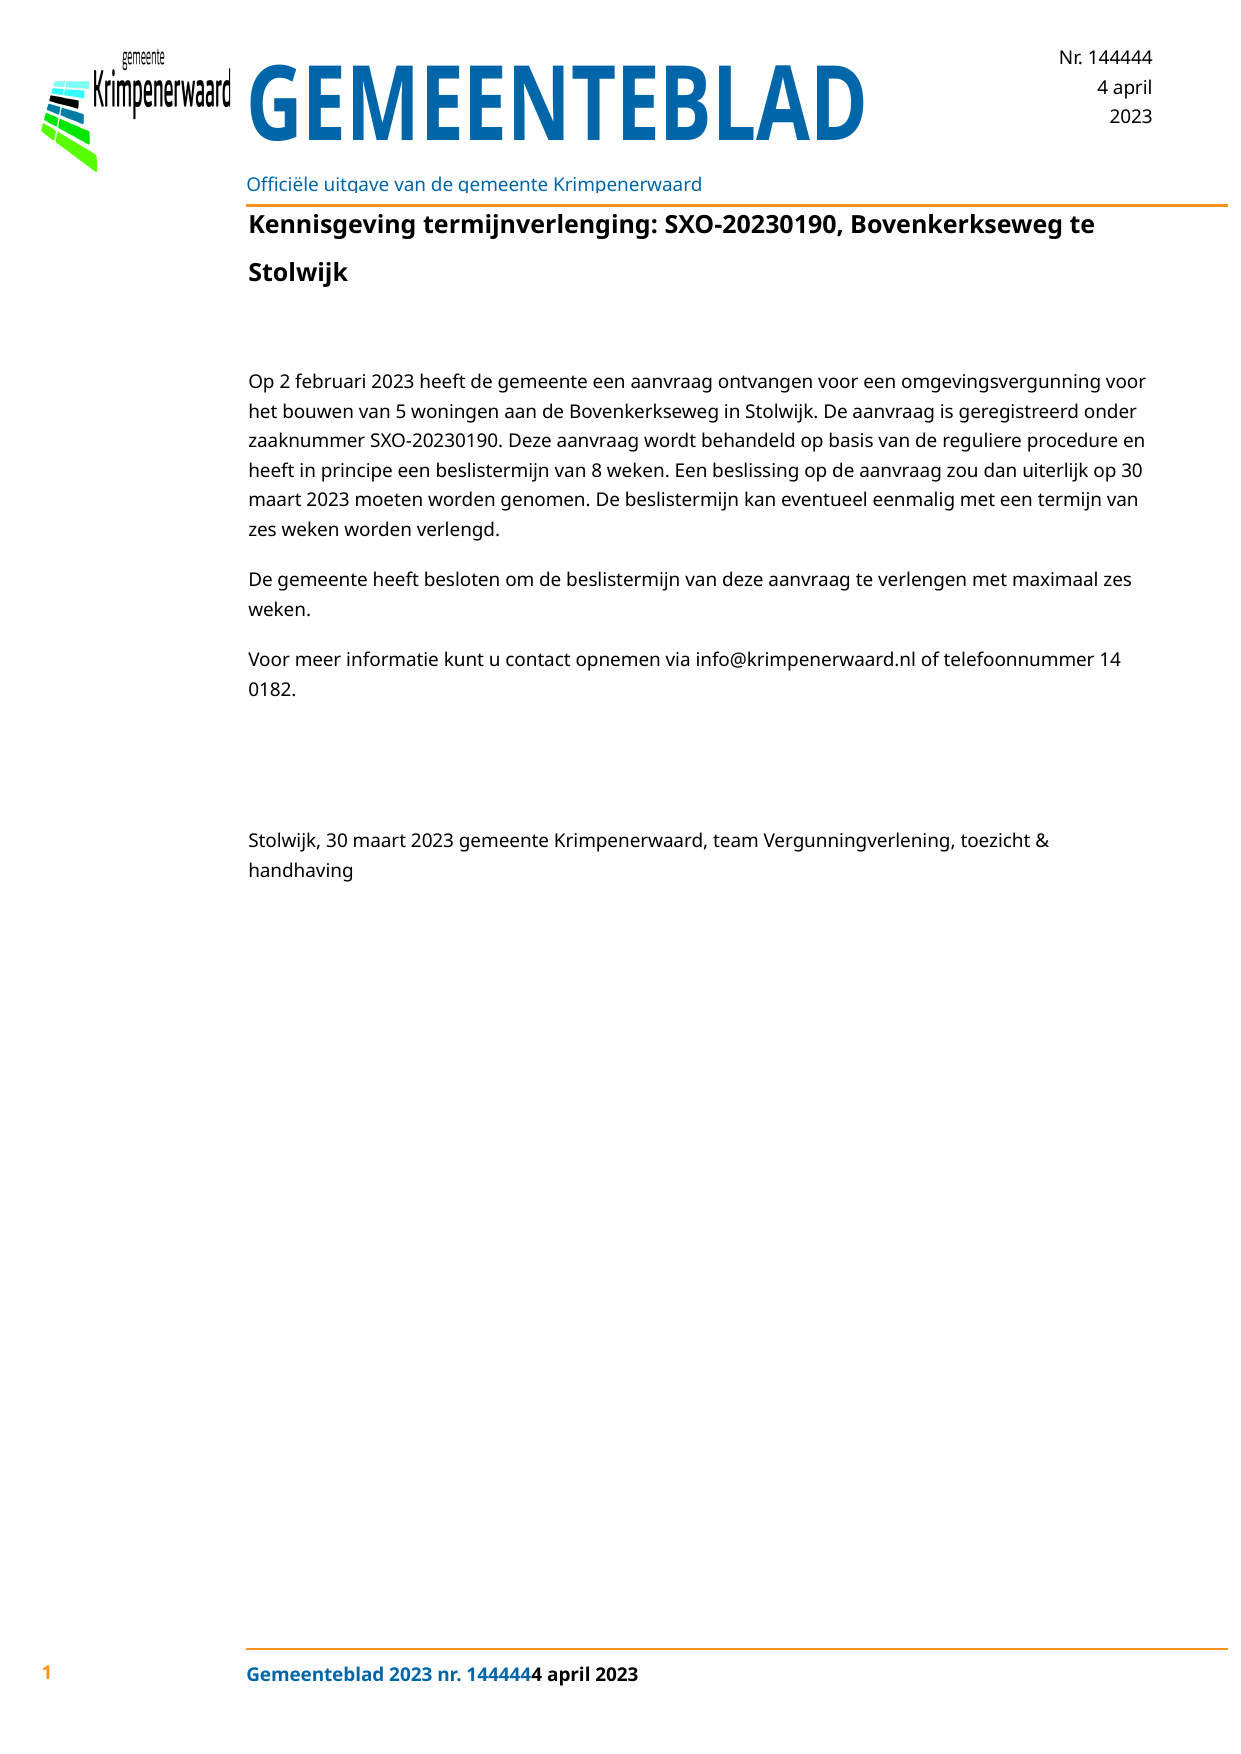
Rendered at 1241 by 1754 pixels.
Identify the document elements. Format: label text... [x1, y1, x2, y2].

picture [41, 47, 231, 172]
text De gemeente heeft besloten om de beslistermijn van deze aanvraag te verlengen met maximaal zes weken. [248, 567, 1152, 622]
text Stolwijk, 30 maart 2023 gemeente Krimpenerwaard, team Vergunningverlening, toezicht & handhaving [248, 827, 1152, 883]
text Op 2 februari 2023 heeft de gemeente een aanvraag ontvangen voor een omgevingsvergunning voor het bouwen van 5 woningen aan de Bovenkerkseweg in Stolwijk. De aanvraag is geregistreerd onder zaaknummer SXO-20230190. Deze aanvraag wordt behandeld op basis van de reguliere procedure en heeft in principe een beslistermijn van 8 weken. Een beslissing op de aanvraag zou dan uiterlijk op 30 maart 2023 moeten worden genomen. De beslistermijn kan eventueel eenmalig met een termijn van zes weken worden verlengd. [248, 368, 1152, 542]
text Voor meer informatie kunt u contact opnemen via info@krimpenerwaard.nl of telefoonnummer 14 0182. [248, 647, 1152, 702]
text Kennisgeving termijnverlenging: SXO-20230190, Bovenkerkseweg te Stolwijk [248, 207, 1152, 288]
